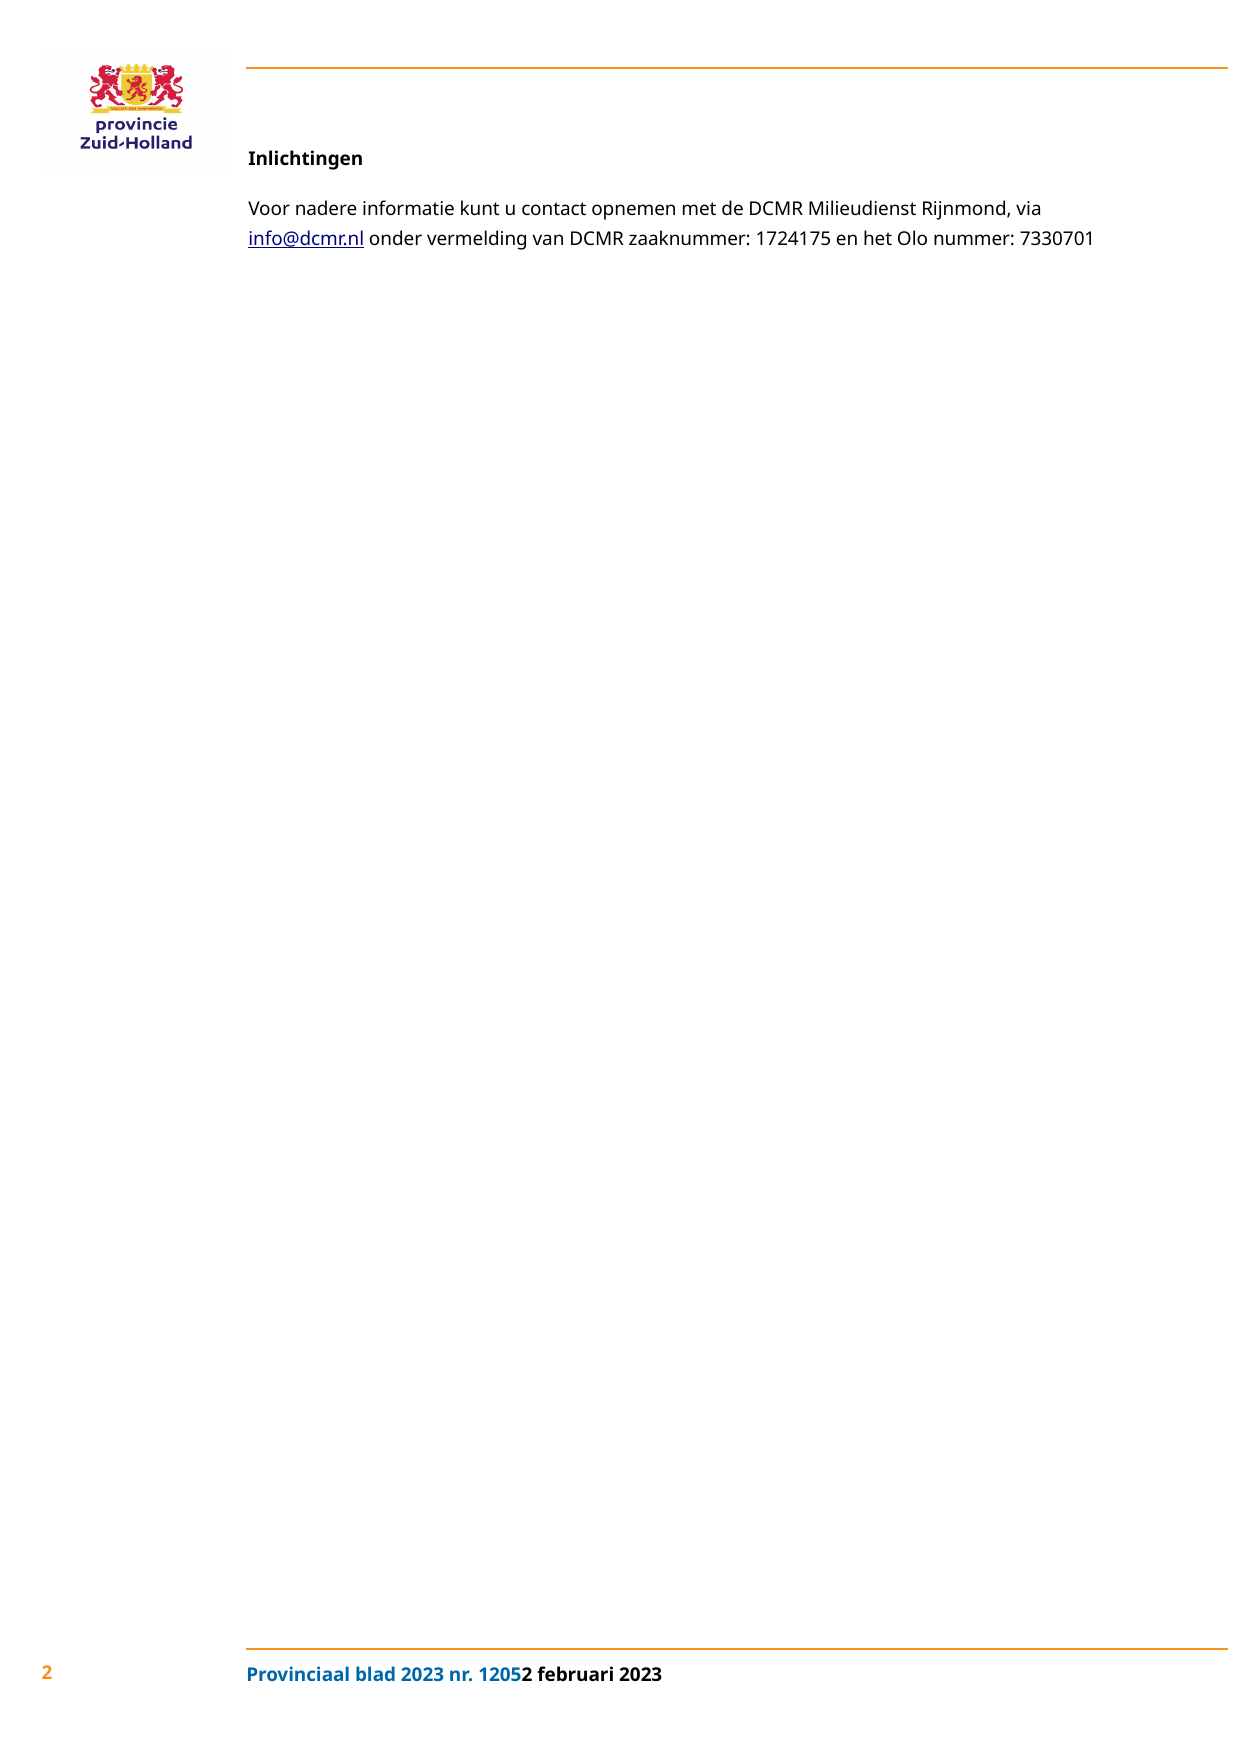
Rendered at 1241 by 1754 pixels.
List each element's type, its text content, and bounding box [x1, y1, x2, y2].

text Inlichtingen [248, 145, 1152, 171]
text Voor nadere informatie kunt u contact opnemen met de DCMR Milieudienst Rijnmond, via info@dcmr.nl onder vermelding van DCMR zaaknummer: 1724175 en het Olo nummer: 7330701 [248, 196, 1152, 251]
picture [41, 47, 231, 172]
